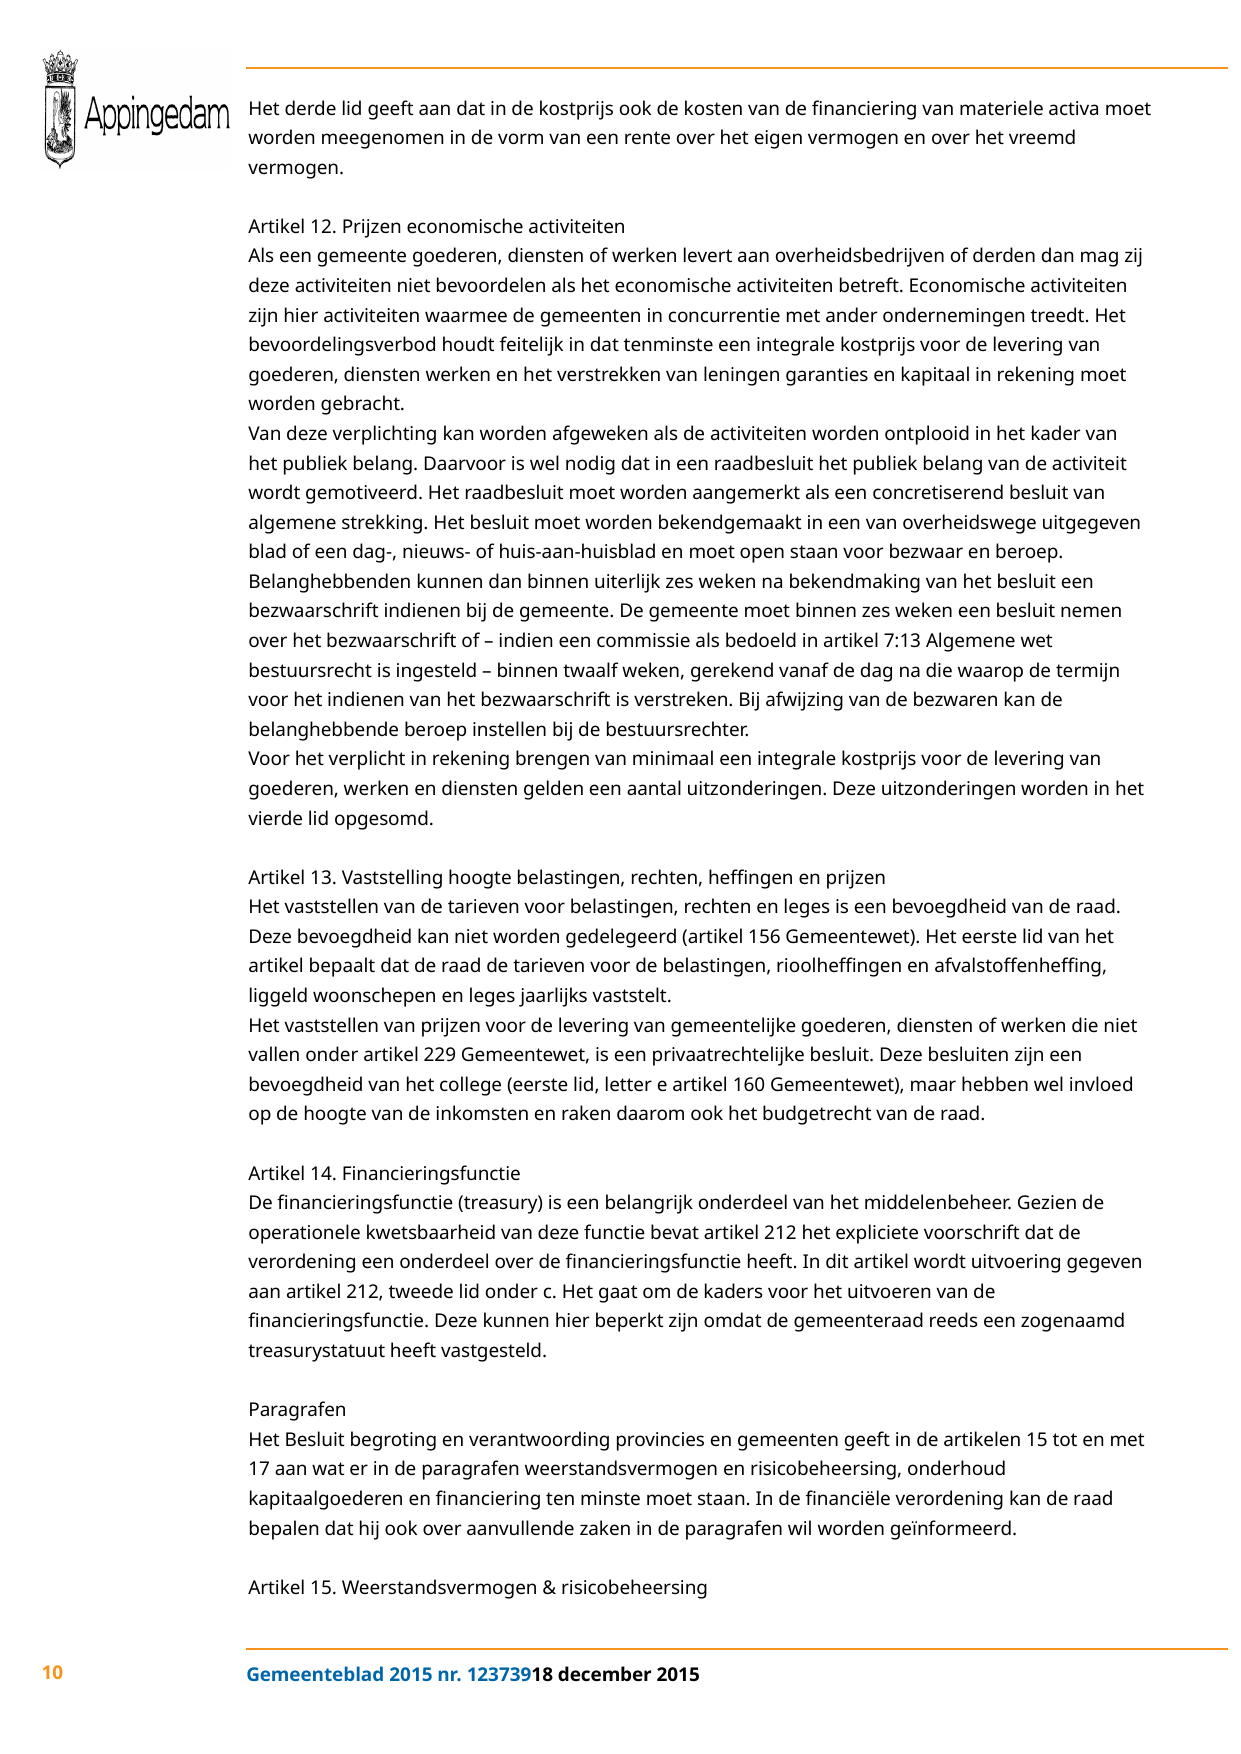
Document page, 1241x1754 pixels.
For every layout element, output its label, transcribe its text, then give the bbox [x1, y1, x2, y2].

text Artikel 15. Weerstandsvermogen & risicobeheersing [248, 1574, 1152, 1600]
text Artikel 14. Financieringsfunctie [248, 1160, 1152, 1186]
text Het Besluit begroting en verantwoording provincies en gemeenten geeft in de artikelen 15 tot en met 17 aan wat er in de paragrafen weerstandsvermogen en risicobeheersing, onderhoud kapitaalgoederen en financiering ten minste moet staan. In de financiële verordening kan de raad bepalen dat hij ook over aanvullende zaken in de paragrafen wil worden geïnformeerd. [248, 1426, 1152, 1541]
text Het derde lid geeft aan dat in de kostprijs ook de kosten van de financiering van materiele activa moet worden meegenomen in de vorm van een rente over het eigen vermogen en over het vreemd vermogen. [248, 95, 1152, 180]
text Als een gemeente goederen, diensten of werken levert aan overheidsbedrijven of derden dan mag zij deze activiteiten niet bevoordelen als het economische activiteiten betreft. Economische activiteiten zijn hier activiteiten waarmee de gemeenten in concurrentie met ander ondernemingen treedt. Het bevoordelingsverbod houdt feitelijk in dat tenminste een integrale kostprijs voor de levering van goederen, diensten werken en het verstrekken van leningen garanties en kapitaal in rekening moet worden gebracht. [248, 243, 1152, 416]
text Artikel 12. Prijzen economische activiteiten [248, 213, 1152, 239]
picture [41, 47, 231, 172]
text Paragrafen [248, 1396, 1152, 1422]
text Het vaststellen van prijzen voor de levering van gemeentelijke goederen, diensten of werken die niet vallen onder artikel 229 Gemeentewet, is een privaatrechtelijke besluit. Deze besluiten zijn een bevoegdheid van het college (eerste lid, letter e artikel 160 Gemeentewet), maar hebben wel invloed op de hoogte van de inkomsten en raken daarom ook het budgetrecht van de raad. [248, 1012, 1152, 1126]
text Het vaststellen van de tarieven voor belastingen, rechten en leges is een bevoegdheid van de raad. Deze bevoegdheid kan niet worden gedelegeerd (artikel 156 Gemeentewet). Het eerste lid van het artikel bepaalt dat de raad de tarieven voor de belastingen, rioolheffingen en afvalstoffenheffing, liggeld woonschepen en leges jaarlijks vaststelt. [248, 893, 1152, 1008]
text Van deze verplichting kan worden afgeweken als de activiteiten worden ontplooid in het kader van het publiek belang. Daarvoor is wel nodig dat in een raadbesluit het publiek belang van de activiteit wordt gemotiveerd. Het raadbesluit moet worden aangemerkt als een concretiserend besluit van algemene strekking. Het besluit moet worden bekendgemaakt in een van overheidswege uitgegeven blad of een dag-, nieuws- of huis-aan-huisblad en moet open staan voor bezwaar en beroep. Belanghebbenden kunnen dan binnen uiterlijk zes weken na bekendmaking van het besluit een bezwaarschrift indienen bij de gemeente. De gemeente moet binnen zes weken een besluit nemen over het bezwaarschrift of – indien een commissie als bedoeld in artikel 7:13 Algemene wet bestuursrecht is ingesteld – binnen twaalf weken, gerekend vanaf de dag na die waarop de termijn voor het indienen van het bezwaarschrift is verstreken. Bij afwijzing van de bezwaren kan de belanghebbende beroep instellen bij de bestuursrechter. [248, 420, 1152, 742]
text Voor het verplicht in rekening brengen van minimaal een integrale kostprijs voor de levering van goederen, werken en diensten gelden een aantal uitzonderingen. Deze uitzonderingen worden in het vierde lid opgesomd. [248, 746, 1152, 831]
text Artikel 13. Vaststelling hoogte belastingen, rechten, heffingen en prijzen [248, 864, 1152, 890]
text De financieringsfunctie (treasury) is een belangrijk onderdeel van het middelenbeheer. Gezien de operationele kwetsbaarheid van deze functie bevat artikel 212 het expliciete voorschrift dat de verordening een onderdeel over de financieringsfunctie heeft. In dit artikel wordt uitvoering gegeven aan artikel 212, tweede lid onder c. Het gaat om de kaders voor het uitvoeren van de financieringsfunctie. Deze kunnen hier beperkt zijn omdat de gemeenteraad reeds een zogenaamd treasurystatuut heeft vastgesteld. [248, 1189, 1152, 1363]
